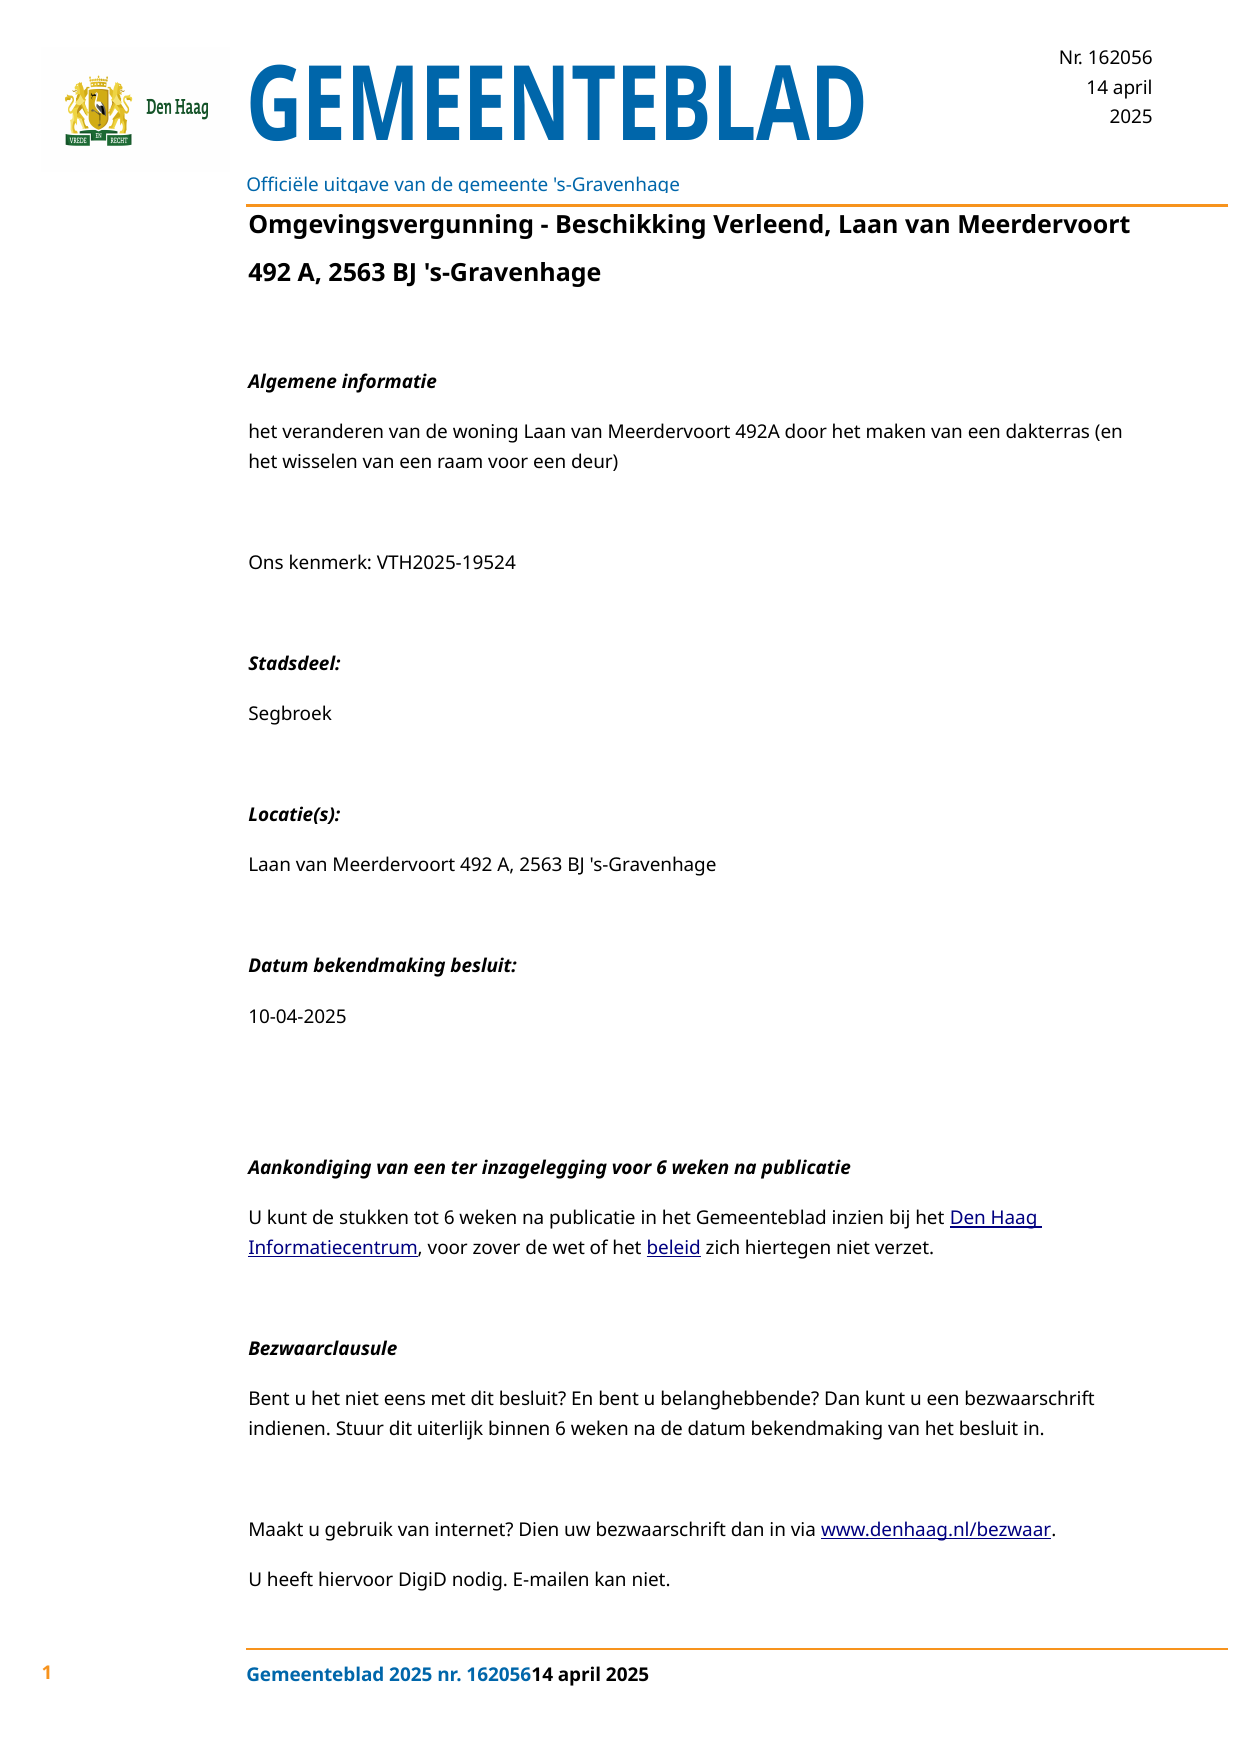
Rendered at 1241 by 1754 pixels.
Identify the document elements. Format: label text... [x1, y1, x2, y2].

text Ons kenmerk: VTH2025-19524 [248, 549, 1152, 575]
text 10-04-2025 [248, 1003, 1152, 1029]
text Maakt u gebruik van internet? Dien uw bezwaarschrift dan in via www.denhaag.nl/bezwaar. [248, 1516, 1152, 1542]
text Locatie(s): [248, 801, 1152, 827]
text Datum bekendmaking besluit: [248, 952, 1152, 978]
picture [41, 47, 231, 172]
text Laan van Meerdervoort 492 A, 2563 BJ 's-Gravenhage [248, 852, 1152, 877]
text Omgevingsvergunning - Beschikking Verleend, Laan van Meerdervoort 492 A, 2563 BJ 's-Gravenhage [248, 207, 1152, 288]
text het veranderen van de woning Laan van Meerdervoort 492A door het maken van een dakterras (en het wisselen van een raam voor een deur) [248, 419, 1152, 474]
text U kunt de stukken tot 6 weken na publicatie in het Gemeenteblad inzien bij het Den Haag Informatiecentrum, voor zover de wet of het beleid zich hiertegen niet verzet. [248, 1204, 1152, 1260]
text Bezwaarclausule [248, 1335, 1152, 1361]
text Segbroek [248, 700, 1152, 726]
text U heeft hiervoor DigiD nodig. E-mailen kan niet. [248, 1566, 1152, 1592]
text Bent u het niet eens met dit besluit? En bent u belanghebbende? Dan kunt u een bezwaarschrift indienen. Stuur dit uiterlijk binnen 6 weken na de datum bekendmaking van het besluit in. [248, 1385, 1152, 1441]
text Aankondiging van een ter inzagelegging voor 6 weken na publicatie [248, 1154, 1152, 1180]
text Algemene informatie [248, 368, 1152, 394]
text Stadsdeel: [248, 650, 1152, 676]
